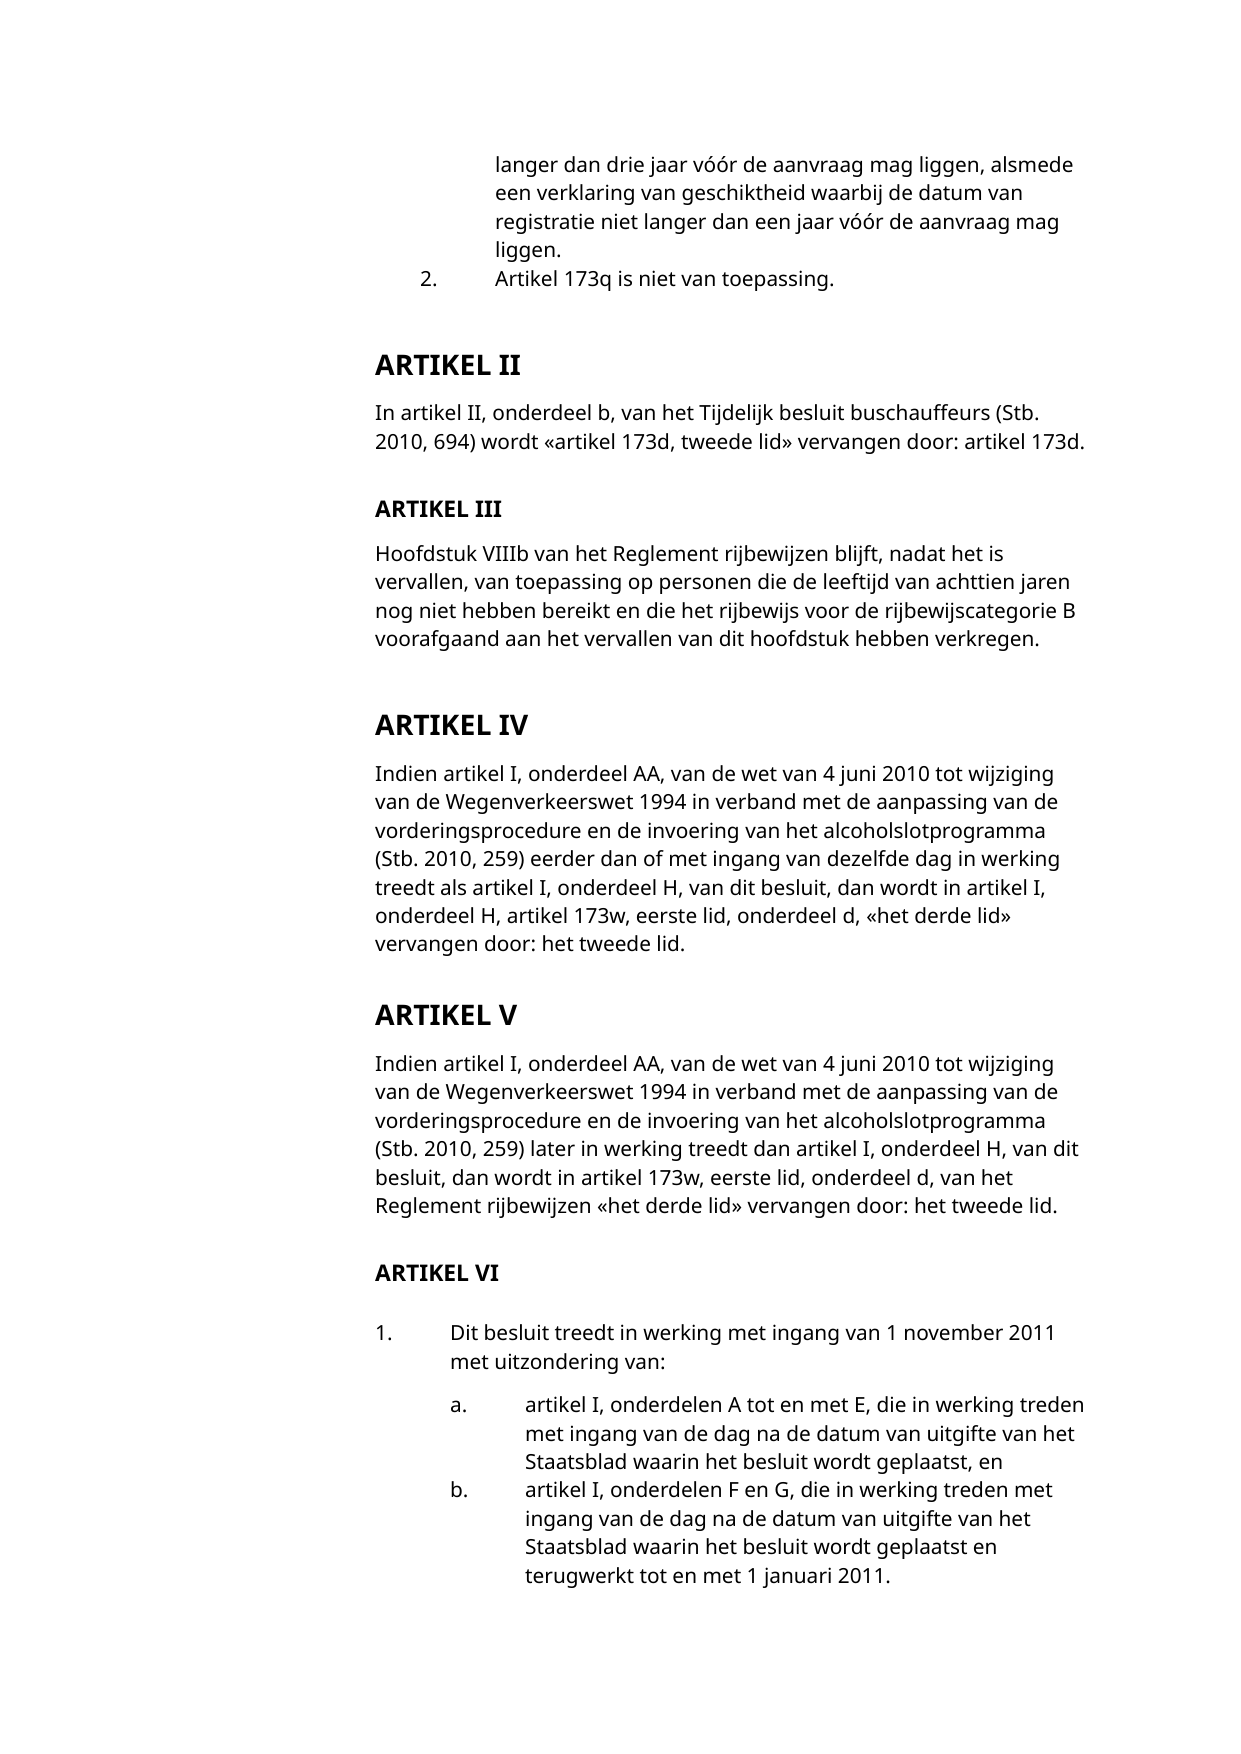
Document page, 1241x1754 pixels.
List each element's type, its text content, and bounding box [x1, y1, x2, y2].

text Hoofdstuk VIIIb van het Reglement rijbewijzen blijft, nadat het is vervallen, van toepassing op personen die de leeftijd van achttien jaren nog niet hebben bereikt en die het rijbewijs voor de rijbewijscategorie B voorafgaand aan het vervallen van dit hoofdstuk hebben verkregen. [375, 539, 1090, 653]
list Artikel 173q is niet van toepassing. [420, 264, 1090, 292]
list langer dan drie jaar vóór de aanvraag mag liggen, alsmede een verklaring van geschiktheid waarbij de datum van registratie niet langer dan een jaar vóór de aanvraag mag liggen. [420, 150, 1090, 264]
subtitle ARTIKEL IV [375, 705, 1090, 744]
list artikel I, onderdelen F en G, die in werking treden met ingang van de dag na de datum van uitgifte van het Staatsblad waarin het besluit wordt geplaatst en terugwerkt tot en met 1 januari 2011. [450, 1476, 1090, 1589]
subtitle ARTIKEL III [375, 493, 1090, 524]
text Indien artikel I, onderdeel AA, van de wet van 4 juni 2010 tot wijziging van de Wegenverkeerswet 1994 in verband met de aanpassing van de vorderingsprocedure en de invoering van het alcoholslotprogramma (Stb. 2010, 259) eerder dan of met ingang van dezelfde dag in werking treedt als artikel I, onderdeel H, van dit besluit, dan wordt in artikel I, onderdeel H, artikel 173w, eerste lid, onderdeel d, «het derde lid» vervangen door: het tweede lid. [375, 759, 1090, 958]
list artikel I, onderdelen A tot en met E, die in werking treden met ingang van de dag na de datum van uitgifte van het Staatsblad waarin het besluit wordt geplaatst, en [450, 1390, 1090, 1476]
text Indien artikel I, onderdeel AA, van de wet van 4 juni 2010 tot wijziging van de Wegenverkeerswet 1994 in verband met de aanpassing van de vorderingsprocedure en de invoering van het alcoholslotprogramma (Stb. 2010, 259) later in werking treedt dan artikel I, onderdeel H, van dit besluit, dan wordt in artikel 173w, eerste lid, onderdeel d, van het Reglement rijbewijzen «het derde lid» vervangen door: het tweede lid. [375, 1049, 1090, 1220]
text In artikel II, onderdeel b, van het Tijdelijk besluit buschauffeurs (Stb. 2010, 694) wordt «artikel 173d, tweede lid» vervangen door: artikel 173d. [375, 398, 1090, 455]
subtitle ARTIKEL VI [375, 1257, 1090, 1288]
list Dit besluit treedt in werking met ingang van 1 november 2011 met uitzondering van: [375, 1318, 1090, 1375]
subtitle ARTIKEL II [375, 345, 1090, 383]
subtitle ARTIKEL V [375, 995, 1090, 1034]
